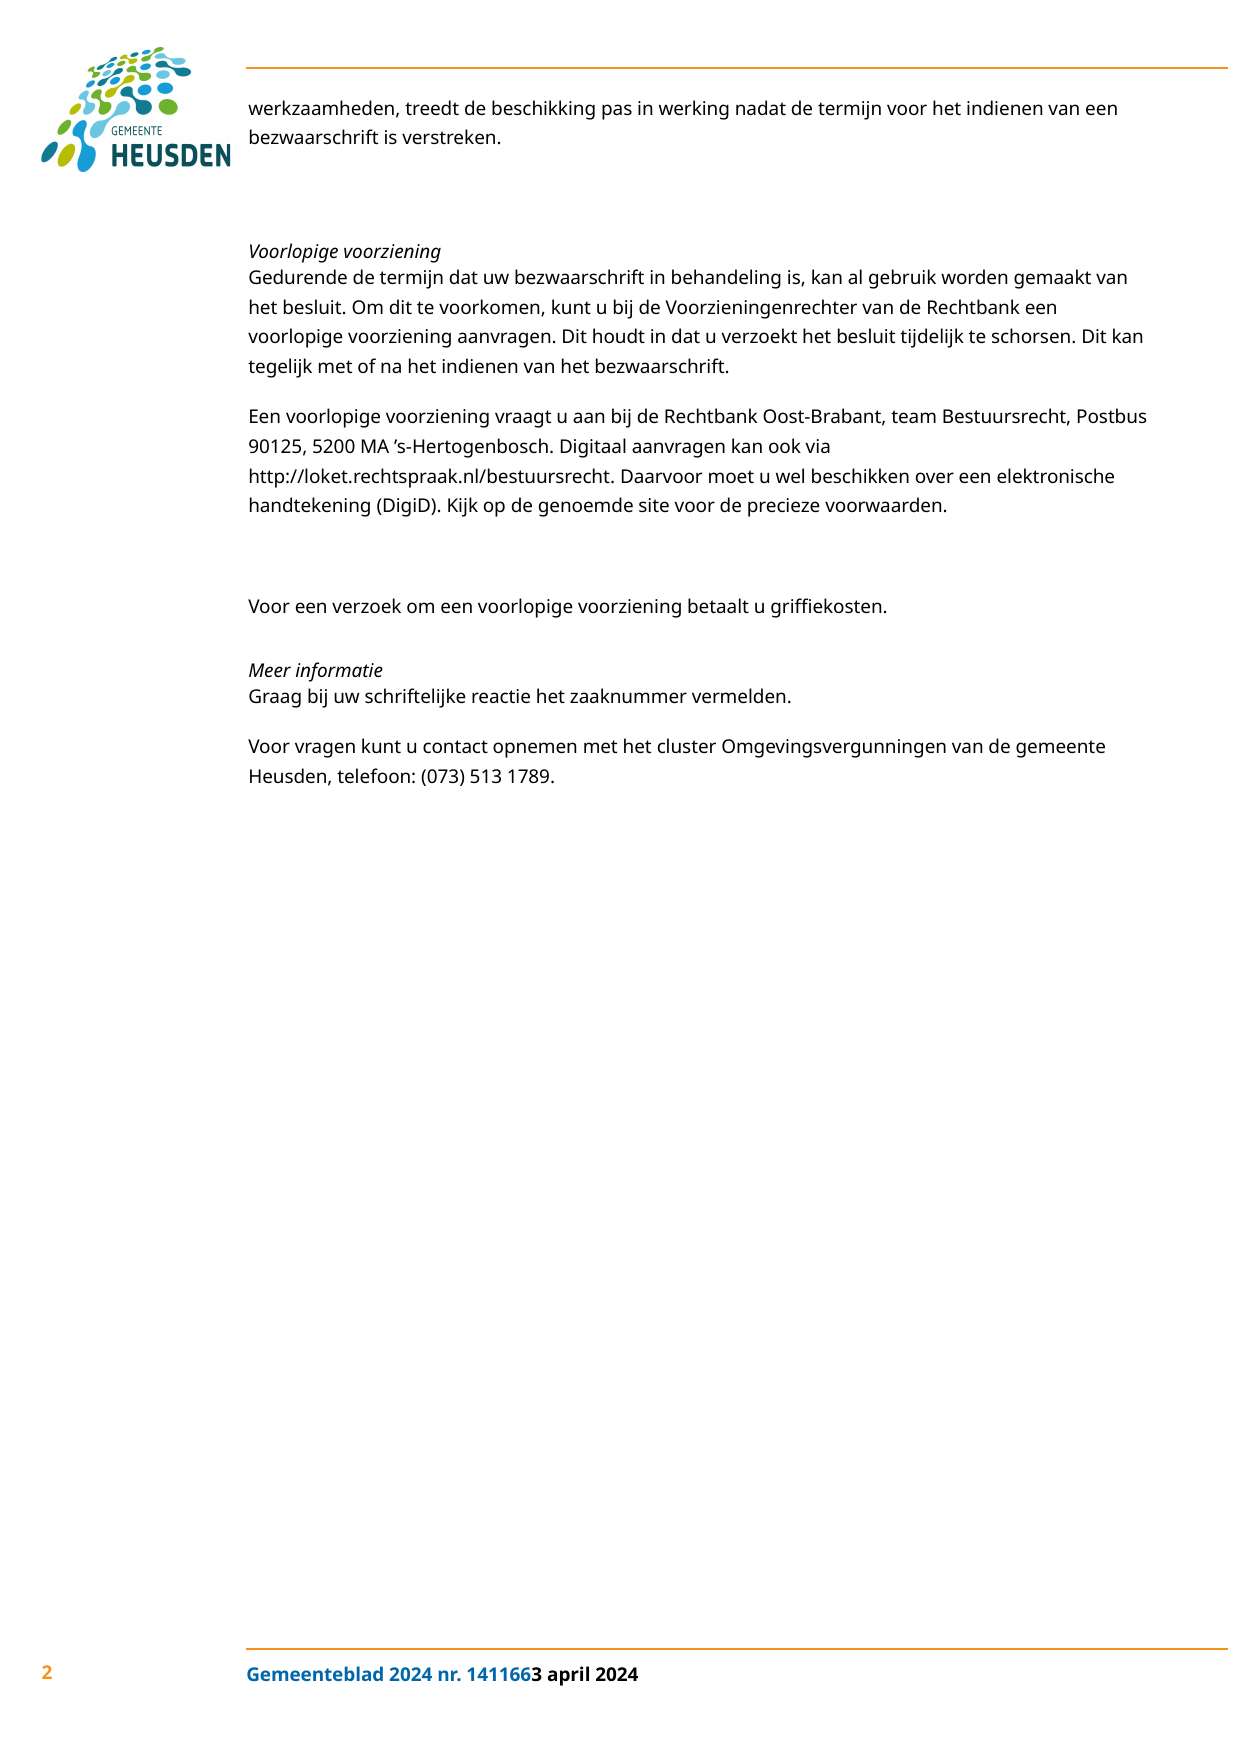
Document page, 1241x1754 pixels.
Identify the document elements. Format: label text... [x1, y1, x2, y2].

text Een voorlopige voorziening vraagt u aan bij de Rechtbank Oost-Brabant, team Bestuursrecht, Postbus 90125, 5200 MA ’s-Hertogenbosch. Digitaal aanvragen kan ook via http://loket.rechtspraak.nl/bestuursrecht. Daarvoor moet u wel beschikken over een elektronische handtekening (DigiD). Kijk op de genoemde site voor de precieze voorwaarden. [248, 404, 1152, 518]
text Gedurende de termijn dat uw bezwaarschrift in behandeling is, kan al gebruik worden gemaakt van het besluit. Om dit te voorkomen, kunt u bij de Voorzieningenrechter van de Rechtbank een voorlopige voorziening aanvragen. Dit houdt in dat u verzoekt het besluit tijdelijk te schorsen. Dit kan tegelijk met of na het indienen van het bezwaarschrift. [248, 264, 1152, 379]
picture [41, 47, 231, 172]
text Graag bij uw schriftelijke reactie het zaaknummer vermelden. [248, 683, 1152, 709]
text Meer informatie [248, 657, 1152, 683]
text Voorlopige voorziening [248, 239, 1152, 264]
text werkzaamheden, treedt de beschikking pas in werking nadat de termijn voor het indienen van een bezwaarschrift is verstreken. [248, 95, 1152, 150]
text Voor vragen kunt u contact opnemen met het cluster Omgevingsvergunningen van de gemeente Heusden, telefoon: (073) 513 1789. [248, 733, 1152, 789]
text Voor een verzoek om een voorlopige voorziening betaalt u griffiekosten. [248, 593, 1152, 619]
